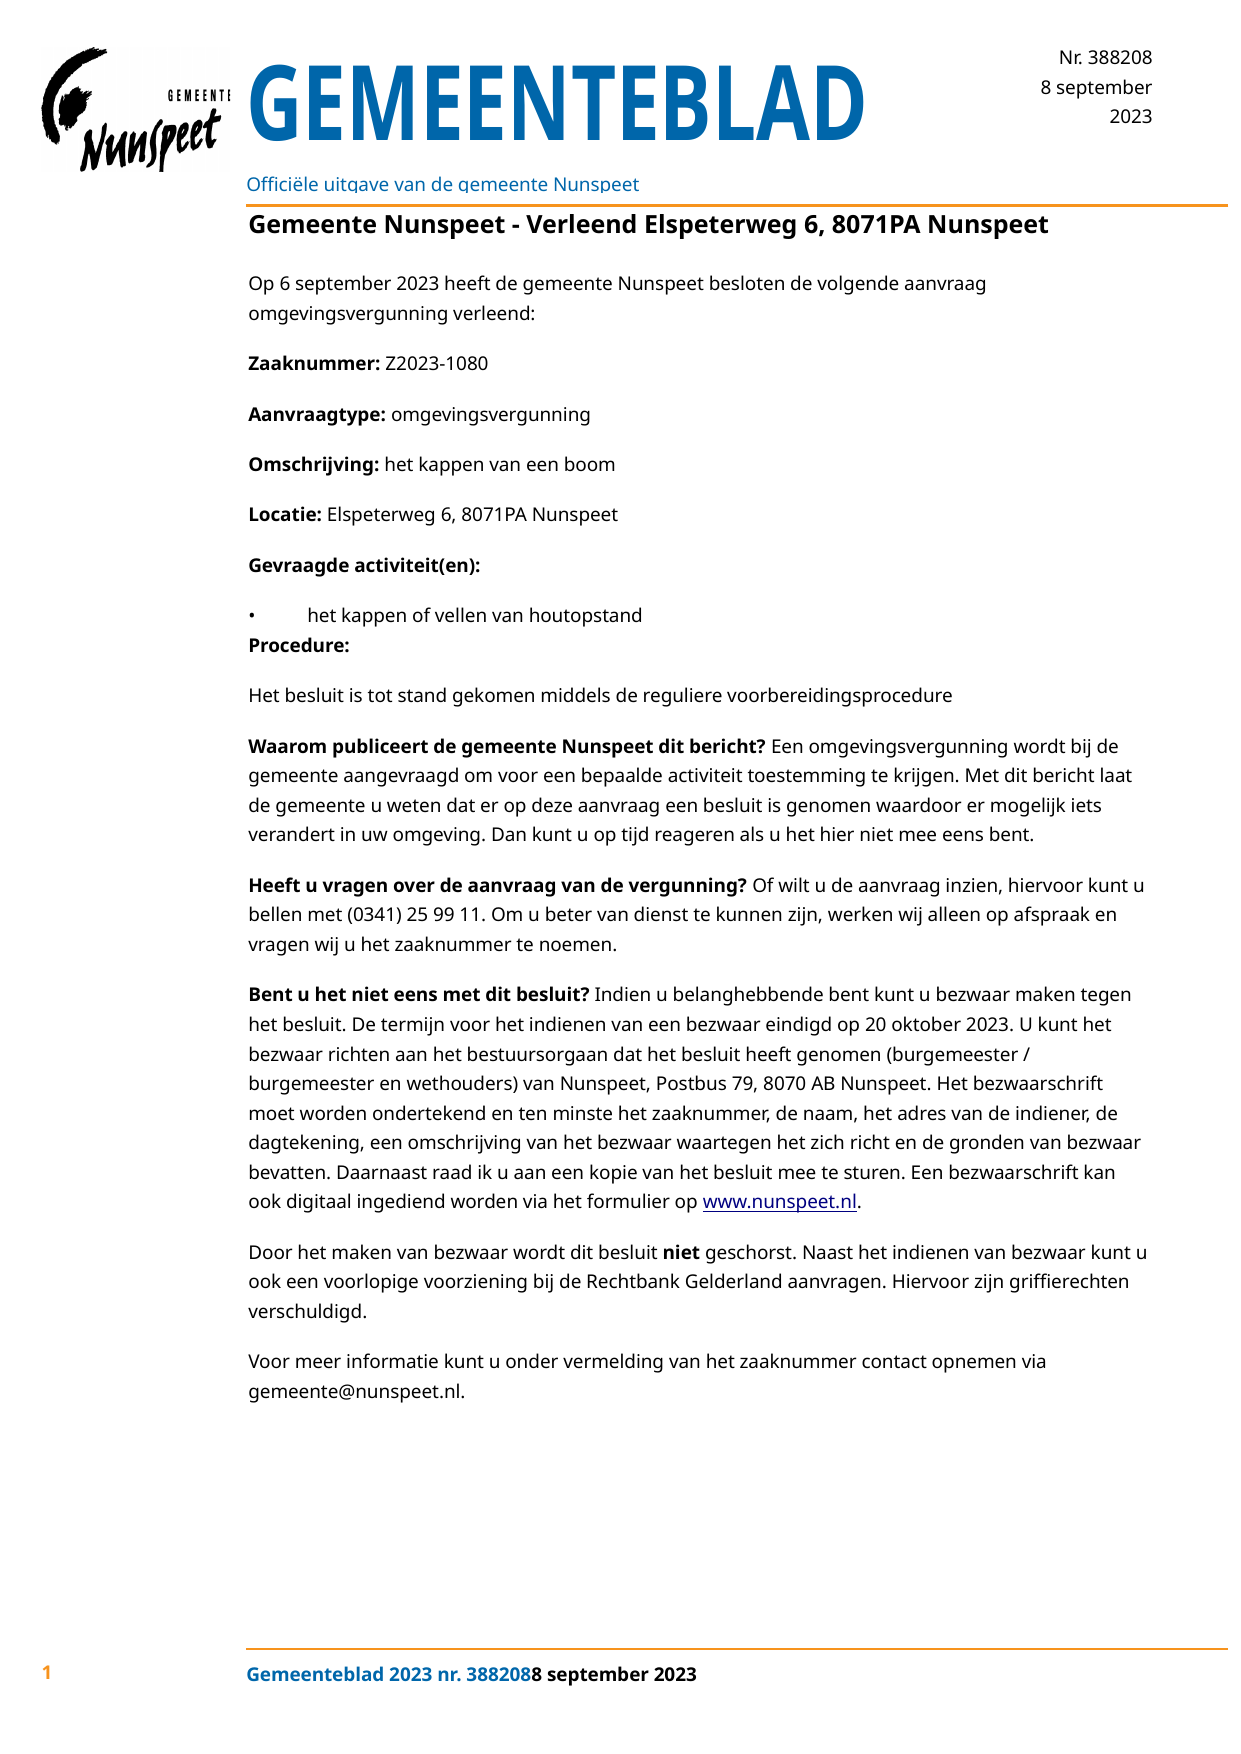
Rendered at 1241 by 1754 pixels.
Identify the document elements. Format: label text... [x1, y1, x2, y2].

text Waarom publiceert de gemeente Nunspeet dit bericht? Een omgevingsvergunning wordt bij de gemeente aangevraagd om voor een bepaalde activiteit toestemming te krijgen. Met dit bericht laat de gemeente u weten dat er op deze aanvraag een besluit is genomen waardoor er mogelijk iets verandert in uw omgeving. Dan kunt u op tijd reageren als u het hier niet mee eens bent. [248, 733, 1152, 847]
picture [41, 47, 231, 172]
text Omschrijving: het kappen van een boom [248, 451, 1152, 477]
list het kappen of vellen van houtopstand [248, 602, 1152, 628]
text Door het maken van bezwaar wordt dit besluit niet geschorst. Naast het indienen van bezwaar kunt u ook een voorlopige voorziening bij de Rechtbank Gelderland aanvragen. Hiervoor zijn griffierechten verschuldigd. [248, 1239, 1152, 1324]
text Voor meer informatie kunt u onder vermelding van het zaaknummer contact opnemen via gemeente@nunspeet.nl. [248, 1349, 1152, 1404]
text Aanvraagtype: omgevingsvergunning [248, 401, 1152, 426]
text Gevraagde activiteit(en): [248, 552, 1152, 578]
text Het besluit is tot stand gekomen middels de reguliere voorbereidingsprocedure [248, 682, 1152, 708]
text Heeft u vragen over de aanvraag van de vergunning? Of wilt u de aanvraag inzien, hiervoor kunt u bellen met (0341) 25 99 11. Om u beter van dienst te kunnen zijn, werken wij alleen op afspraak en vragen wij u het zaaknummer te noemen. [248, 872, 1152, 957]
text Bent u het niet eens met dit besluit? Indien u belanghebbende bent kunt u bezwaar maken tegen het besluit. De termijn voor het indienen van een bezwaar eindigd op 20 oktober 2023. U kunt het bezwaar richten aan het bestuursorgaan dat het besluit heeft genomen (burgemeester / burgemeester en wethouders) van Nunspeet, Postbus 79, 8070 AB Nunspeet. Het bezwaarschrift moet worden ondertekend en ten minste het zaaknummer, de naam, het adres van de indiener, de dagtekening, een omschrijving van het bezwaar waartegen het zich richt en de gronden van bezwaar bevatten. Daarnaast raad ik u aan een kopie van het besluit mee te sturen. Een bezwaarschrift kan ook digitaal ingediend worden via het formulier op www.nunspeet.nl. [248, 982, 1152, 1214]
text Op 6 september 2023 heeft de gemeente Nunspeet besloten de volgende aanvraag omgevingsvergunning verleend: [248, 270, 1152, 326]
text Zaaknummer: Z2023-1080 [248, 350, 1152, 376]
text Gemeente Nunspeet - Verleend Elspeterweg 6, 8071PA Nunspeet [248, 207, 1152, 241]
text Locatie: Elspeterweg 6, 8071PA Nunspeet [248, 502, 1152, 527]
text Procedure: [248, 632, 1152, 658]
